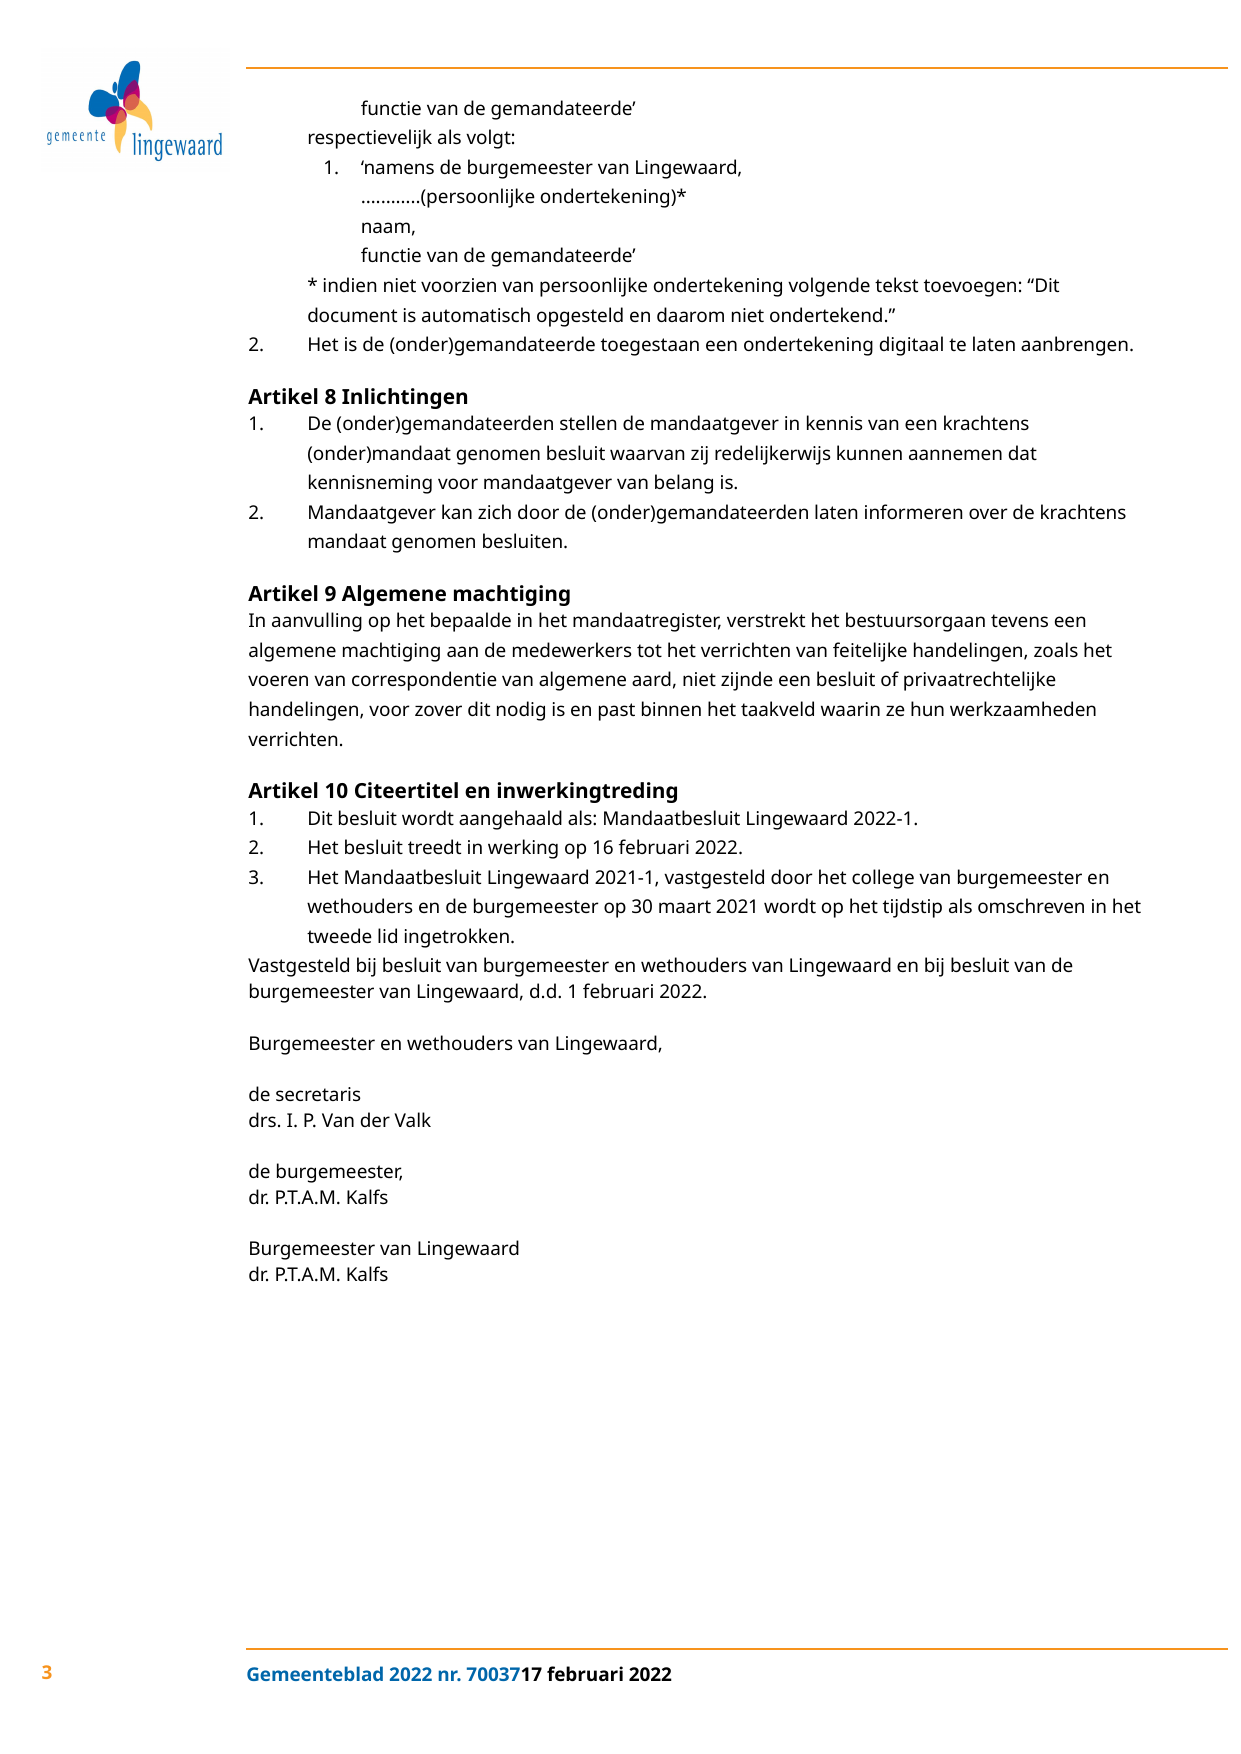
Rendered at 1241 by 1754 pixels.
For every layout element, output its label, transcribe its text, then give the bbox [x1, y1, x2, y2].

list De (onder)gemandateerden stellen de mandaatgever in kennis van een krachtens (onder)mandaat genomen besluit waarvan zij redelijkerwijs kunnen aannemen dat kennisneming voor mandaatgever van belang is. [248, 410, 1152, 495]
list Dit besluit wordt aangehaald als: Mandaatbesluit Lingewaard 2022-1. [248, 805, 1152, 830]
picture [41, 47, 231, 172]
list functie van de gemandateerde’ [323, 243, 1152, 268]
list Het is de (onder)gemandateerde toegestaan een ondertekening digitaal te laten aanbrengen. [248, 331, 1152, 357]
text In aanvulling op het bepaalde in het mandaatregister, verstrekt het bestuursorgaan tevens een algemene machtiging aan de medewerkers tot het verrichten van feitelijke handelingen, zoals het voeren van correspondentie van algemene aard, niet zijnde een besluit of privaatrechtelijke handelingen, voor zover dit nodig is en past binnen het taakveld waarin ze hun werkzaamheden verrichten. [248, 607, 1152, 752]
list Mandaatgever kan zich door de (onder)gemandateerden laten informeren over de krachtens mandaat genomen besluiten. [248, 499, 1152, 554]
text Artikel 9 Algemene machtiging [248, 579, 1152, 607]
text drs. I. P. Van der Valk [248, 1107, 1152, 1133]
text dr. P.T.A.M. Kalfs [248, 1184, 1152, 1210]
text de secretaris [248, 1081, 1152, 1107]
list Het Mandaatbesluit Lingewaard 2021-1, vastgesteld door het college van burgemeester en wethouders en de burgemeester op 30 maart 2021 wordt op het tijdstip als omschreven in het tweede lid ingetrokken. [248, 864, 1152, 949]
list respectievelijk als volgt: [248, 124, 1152, 150]
text Vastgesteld bij besluit van burgemeester en wethouders van Lingewaard en bij besluit van de burgemeester van Lingewaard, d.d. 1 februari 2022. [248, 953, 1152, 1004]
list naam, [323, 213, 1152, 239]
text Burgemeester van Lingewaard [248, 1236, 1152, 1261]
list ‘namens de burgemeester van Lingewaard, [323, 154, 1152, 180]
text dr. P.T.A.M. Kalfs [248, 1261, 1152, 1287]
text de burgemeester, [248, 1158, 1152, 1184]
list Het besluit treedt in werking op 16 februari 2022. [248, 834, 1152, 860]
text Artikel 10 Citeertitel en inwerkingtreding [248, 776, 1152, 805]
text Artikel 8 Inlichtingen [248, 382, 1152, 410]
list ….……..(persoonlijke ondertekening)* [323, 183, 1152, 209]
list * indien niet voorzien van persoonlijke ondertekening volgende tekst toevoegen: “Dit document is automatisch opgesteld en daarom niet ondertekend.” [248, 272, 1152, 328]
list functie van de gemandateerde’ [323, 95, 1152, 121]
text Burgemeester en wethouders van Lingewaard, [248, 1030, 1152, 1056]
